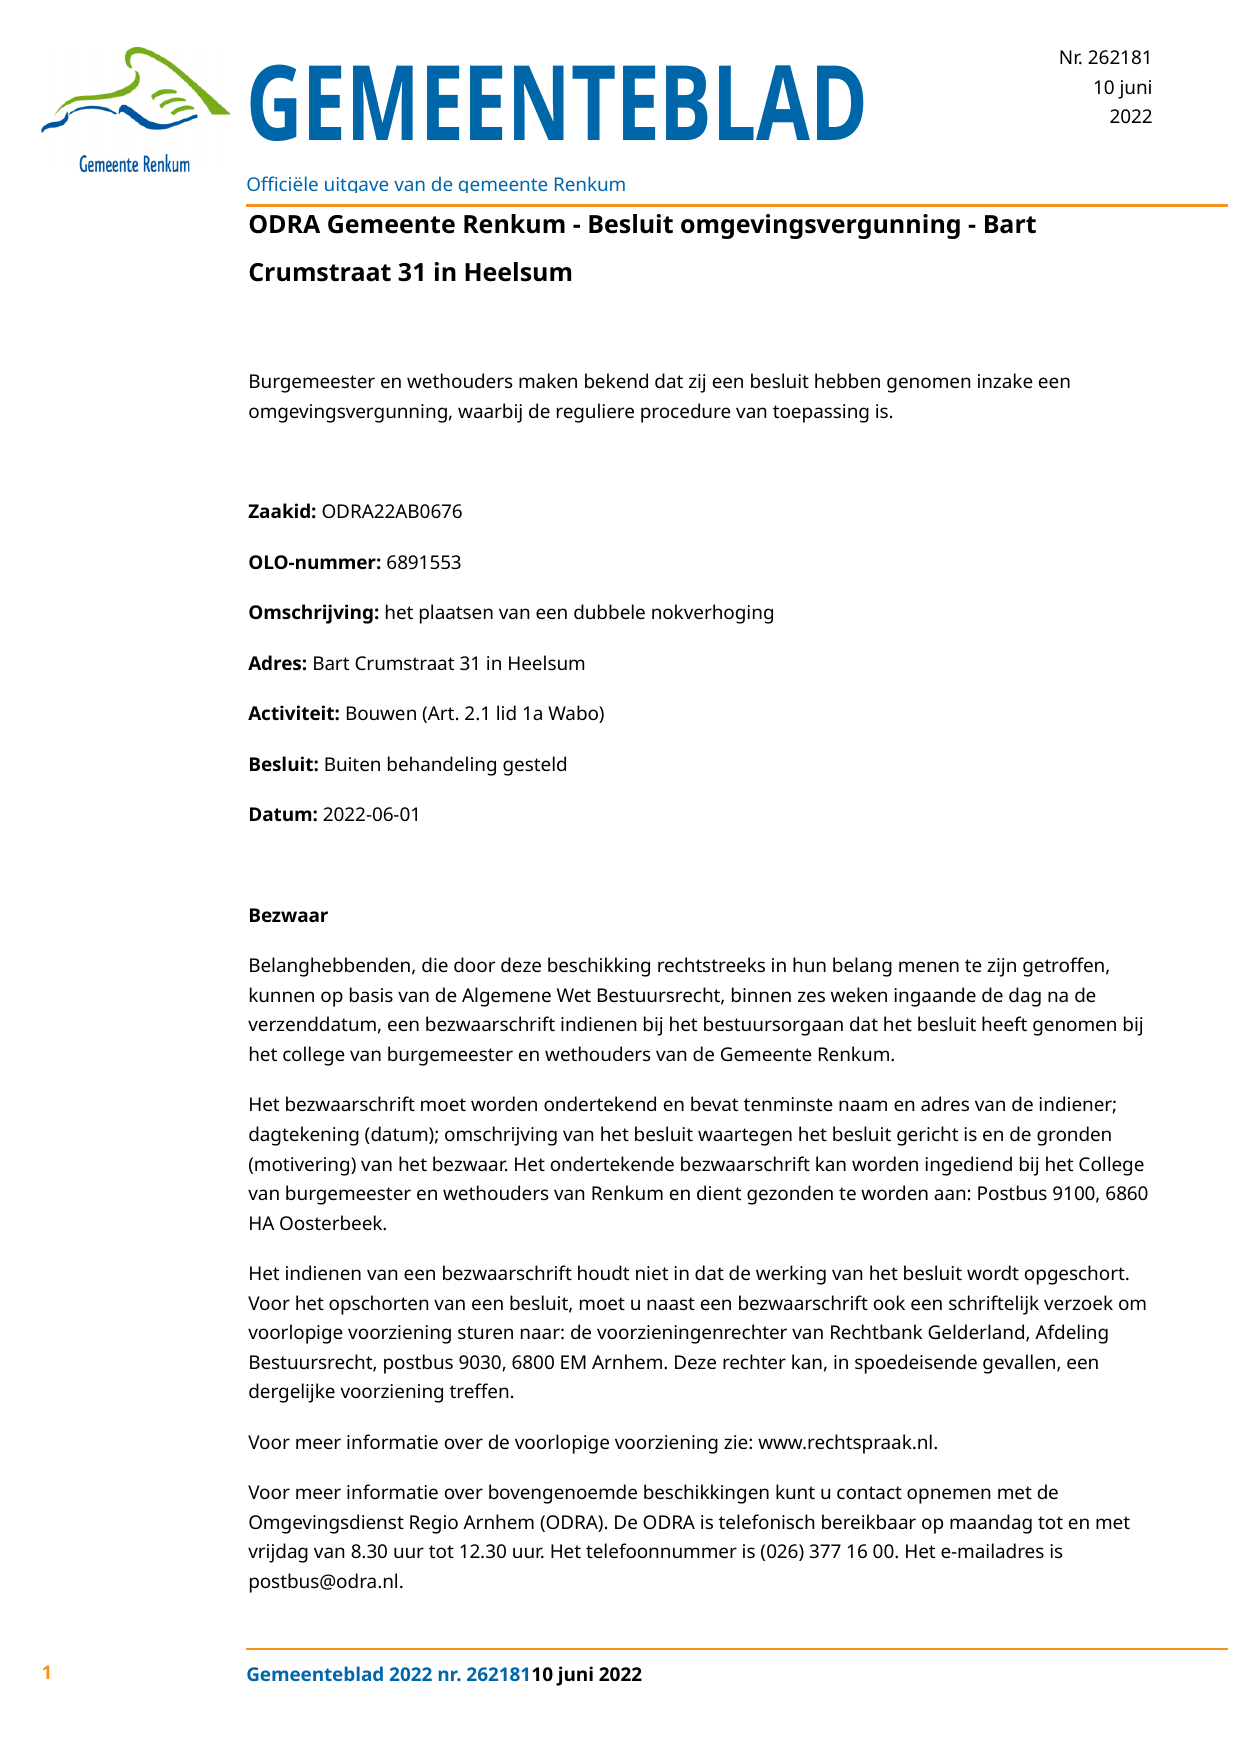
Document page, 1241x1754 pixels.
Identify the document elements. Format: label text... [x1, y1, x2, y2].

text Adres: Bart Crumstraat 31 in Heelsum [248, 650, 1152, 676]
text Voor meer informatie over de voorlopige voorziening zie: www.rechtspraak.nl. [248, 1429, 1152, 1455]
text Het indienen van een bezwaarschrift houdt niet in dat de werking van het besluit wordt opgeschort. Voor het opschorten van een besluit, moet u naast een bezwaarschrift ook een schriftelijk verzoek om voorlopige voorziening sturen naar: de voorzieningenrechter van Rechtbank Gelderland, Afdeling Bestuursrecht, postbus 9030, 6800 EM Arnhem. Deze rechter kan, in spoedeisende gevallen, een dergelijke voorziening treffen. [248, 1260, 1152, 1404]
text Activiteit: Bouwen (Art. 2.1 lid 1a Wabo) [248, 700, 1152, 726]
text Het bezwaarschrift moet worden ondertekend en bevat tenminste naam en adres van de indiener; dagtekening (datum); omschrijving van het besluit waartegen het besluit gericht is en de gronden (motivering) van het bezwaar. Het ondertekende bezwaarschrift kan worden ingediend bij het College van burgemeester en wethouders van Renkum en dient gezonden te worden aan: Postbus 9100, 6860 HA Oosterbeek. [248, 1092, 1152, 1236]
text OLO-nummer: 6891553 [248, 549, 1152, 575]
text Bezwaar [248, 902, 1152, 928]
text Datum: 2022-06-01 [248, 801, 1152, 827]
text Omschrijving: het plaatsen van een dubbele nokverhoging [248, 599, 1152, 625]
text Zaakid: ODRA22AB0676 [248, 499, 1152, 524]
text ODRA Gemeente Renkum - Besluit omgevingsvergunning - Bart Crumstraat 31 in Heelsum [248, 207, 1152, 288]
text Voor meer informatie over bovengenoemde beschikkingen kunt u contact opnemen met de Omgevingsdienst Regio Arnhem (ODRA). De ODRA is telefonisch bereikbaar op maandag tot en met vrijdag van 8.30 uur tot 12.30 uur. Het telefoonnummer is (026) 377 16 00. Het e-mailadres is postbus@odra.nl. [248, 1479, 1152, 1594]
picture [41, 47, 231, 172]
text Belanghebbenden, die door deze beschikking rechtstreeks in hun belang menen te zijn getroffen, kunnen op basis van de Algemene Wet Bestuursrecht, binnen zes weken ingaande de dag na de verzenddatum, een bezwaarschrift indienen bij het bestuursorgaan dat het besluit heeft genomen bij het college van burgemeester en wethouders van de Gemeente Renkum. [248, 952, 1152, 1067]
text Burgemeester en wethouders maken bekend dat zij een besluit hebben genomen inzake een omgevingsvergunning, waarbij de reguliere procedure van toepassing is. [248, 368, 1152, 424]
text Besluit: Buiten behandeling gesteld [248, 751, 1152, 777]
